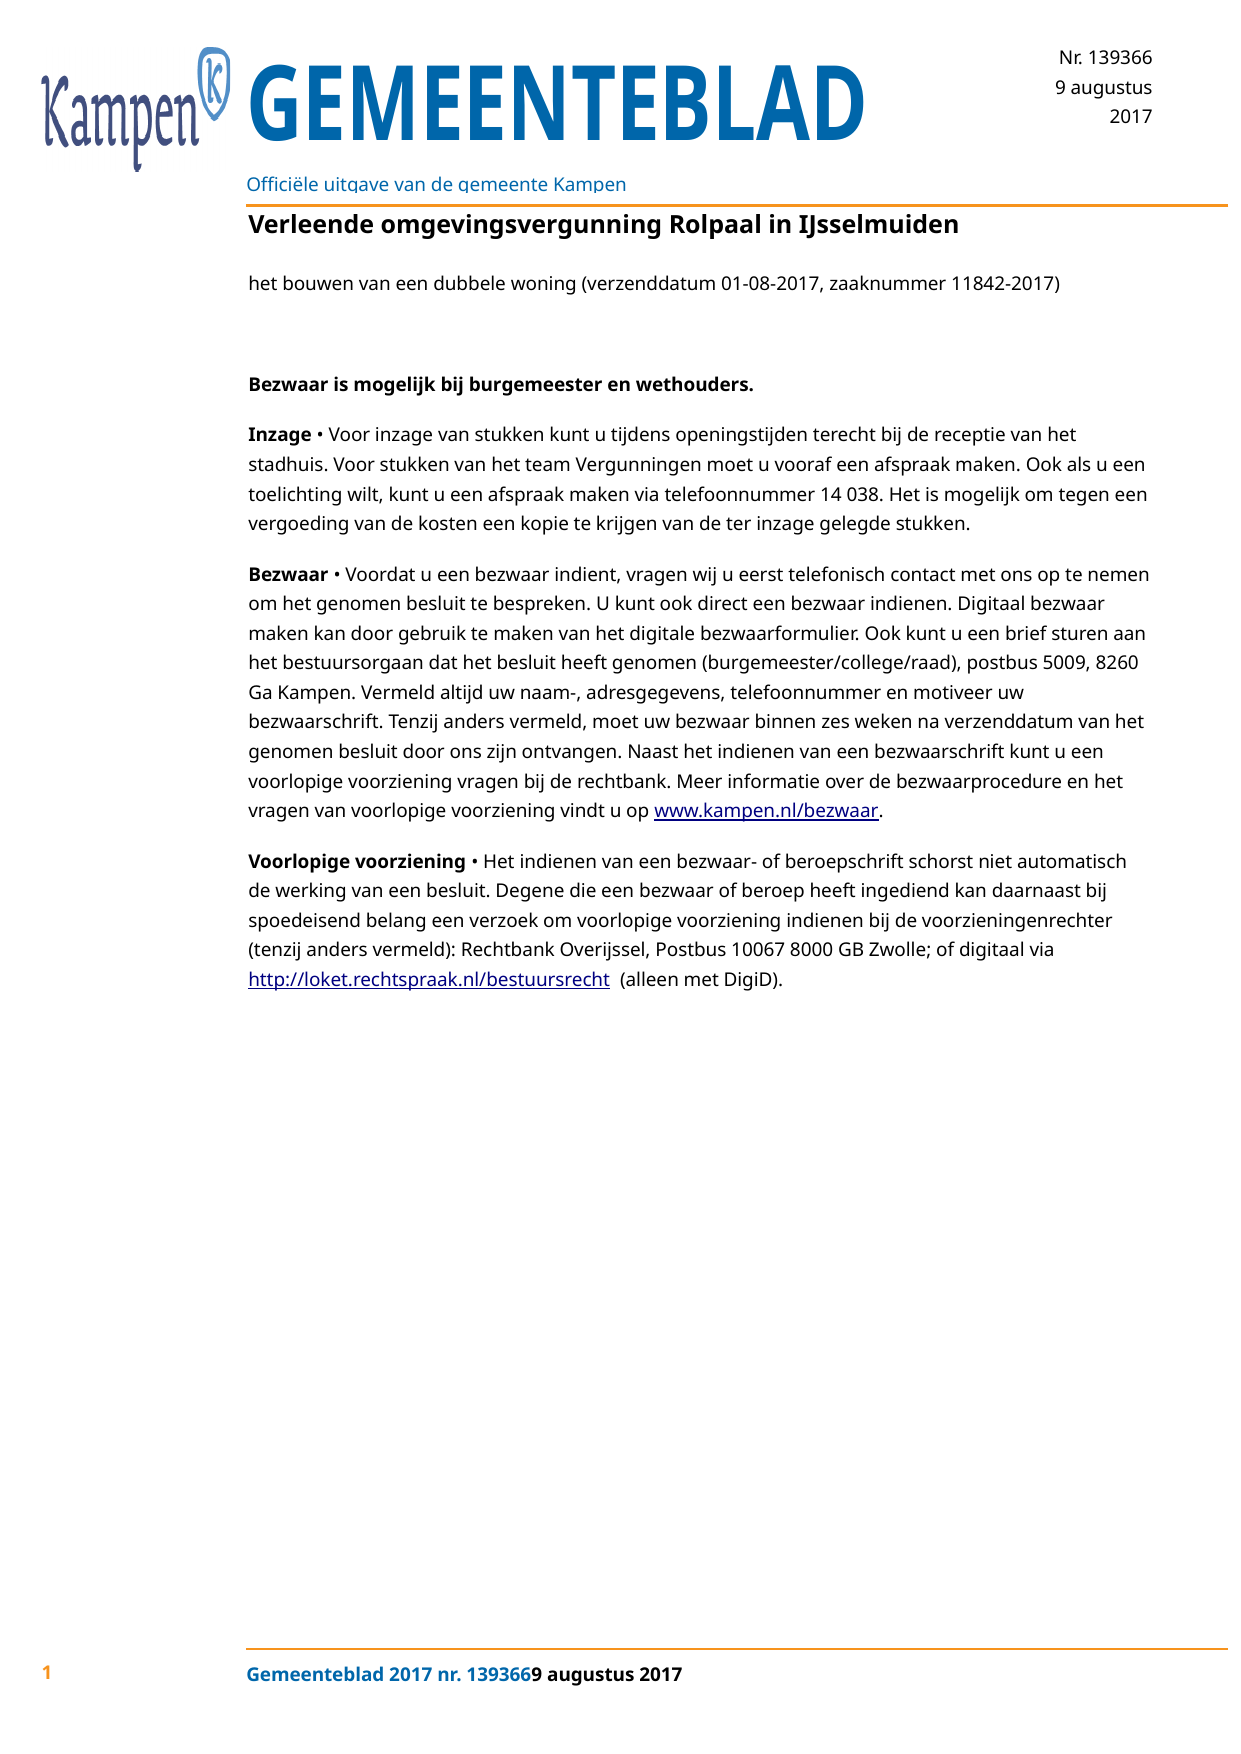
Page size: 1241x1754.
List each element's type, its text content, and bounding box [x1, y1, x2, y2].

text Bezwaar • Voordat u een bezwaar indient, vragen wij u eerst telefonisch contact met ons op te nemen om het genomen besluit te bespreken. U kunt ook direct een bezwaar indienen. Digitaal bezwaar maken kan door gebruik te maken van het digitale bezwaarformulier. Ook kunt u een brief sturen aan het bestuursorgaan dat het besluit heeft genomen (burgemeester/college/raad), postbus 5009, 8260 Ga Kampen. Vermeld altijd uw naam-, adresgegevens, telefoonnummer en motiveer uw bezwaarschrift. Tenzij anders vermeld, moet uw bezwaar binnen zes weken na verzenddatum van het genomen besluit door ons zijn ontvangen. Naast het indienen van een bezwaarschrift kunt u een voorlopige voorziening vragen bij de rechtbank. Meer informatie over de bezwaarprocedure en het vragen van voorlopige voorziening vindt u op www.kampen.nl/bezwaar. [248, 561, 1152, 823]
text Verleende omgevingsvergunning Rolpaal in IJsselmuiden [248, 207, 1152, 241]
text Voorlopige voorziening • Het indienen van een bezwaar- of beroepschrift schorst niet automatisch de werking van een besluit. Degene die een bezwaar of beroep heeft ingediend kan daarnaast bij spoedeisend belang een verzoek om voorlopige voorziening indienen bij de voorzieningenrechter (tenzij anders vermeld): Rechtbank Overijssel, Postbus 10067 8000 GB Zwolle; of digitaal via http://loket.rechtspraak.nl/bestuursrecht (alleen met DigiD). [248, 848, 1152, 992]
picture [41, 47, 231, 172]
text Inzage • Voor inzage van stukken kunt u tijdens openingstijden terecht bij de receptie van het stadhuis. Voor stukken van het team Vergunningen moet u vooraf een afspraak maken. Ook als u een toelichting wilt, kunt u een afspraak maken via telefoonnummer 14 038. Het is mogelijk om tegen een vergoeding van de kosten een kopie te krijgen van de ter inzage gelegde stukken. [248, 422, 1152, 536]
text het bouwen van een dubbele woning (verzenddatum 01-08-2017, zaaknummer 11842-2017) [248, 270, 1152, 296]
text Bezwaar is mogelijk bij burgemeester en wethouders. [248, 371, 1152, 397]
